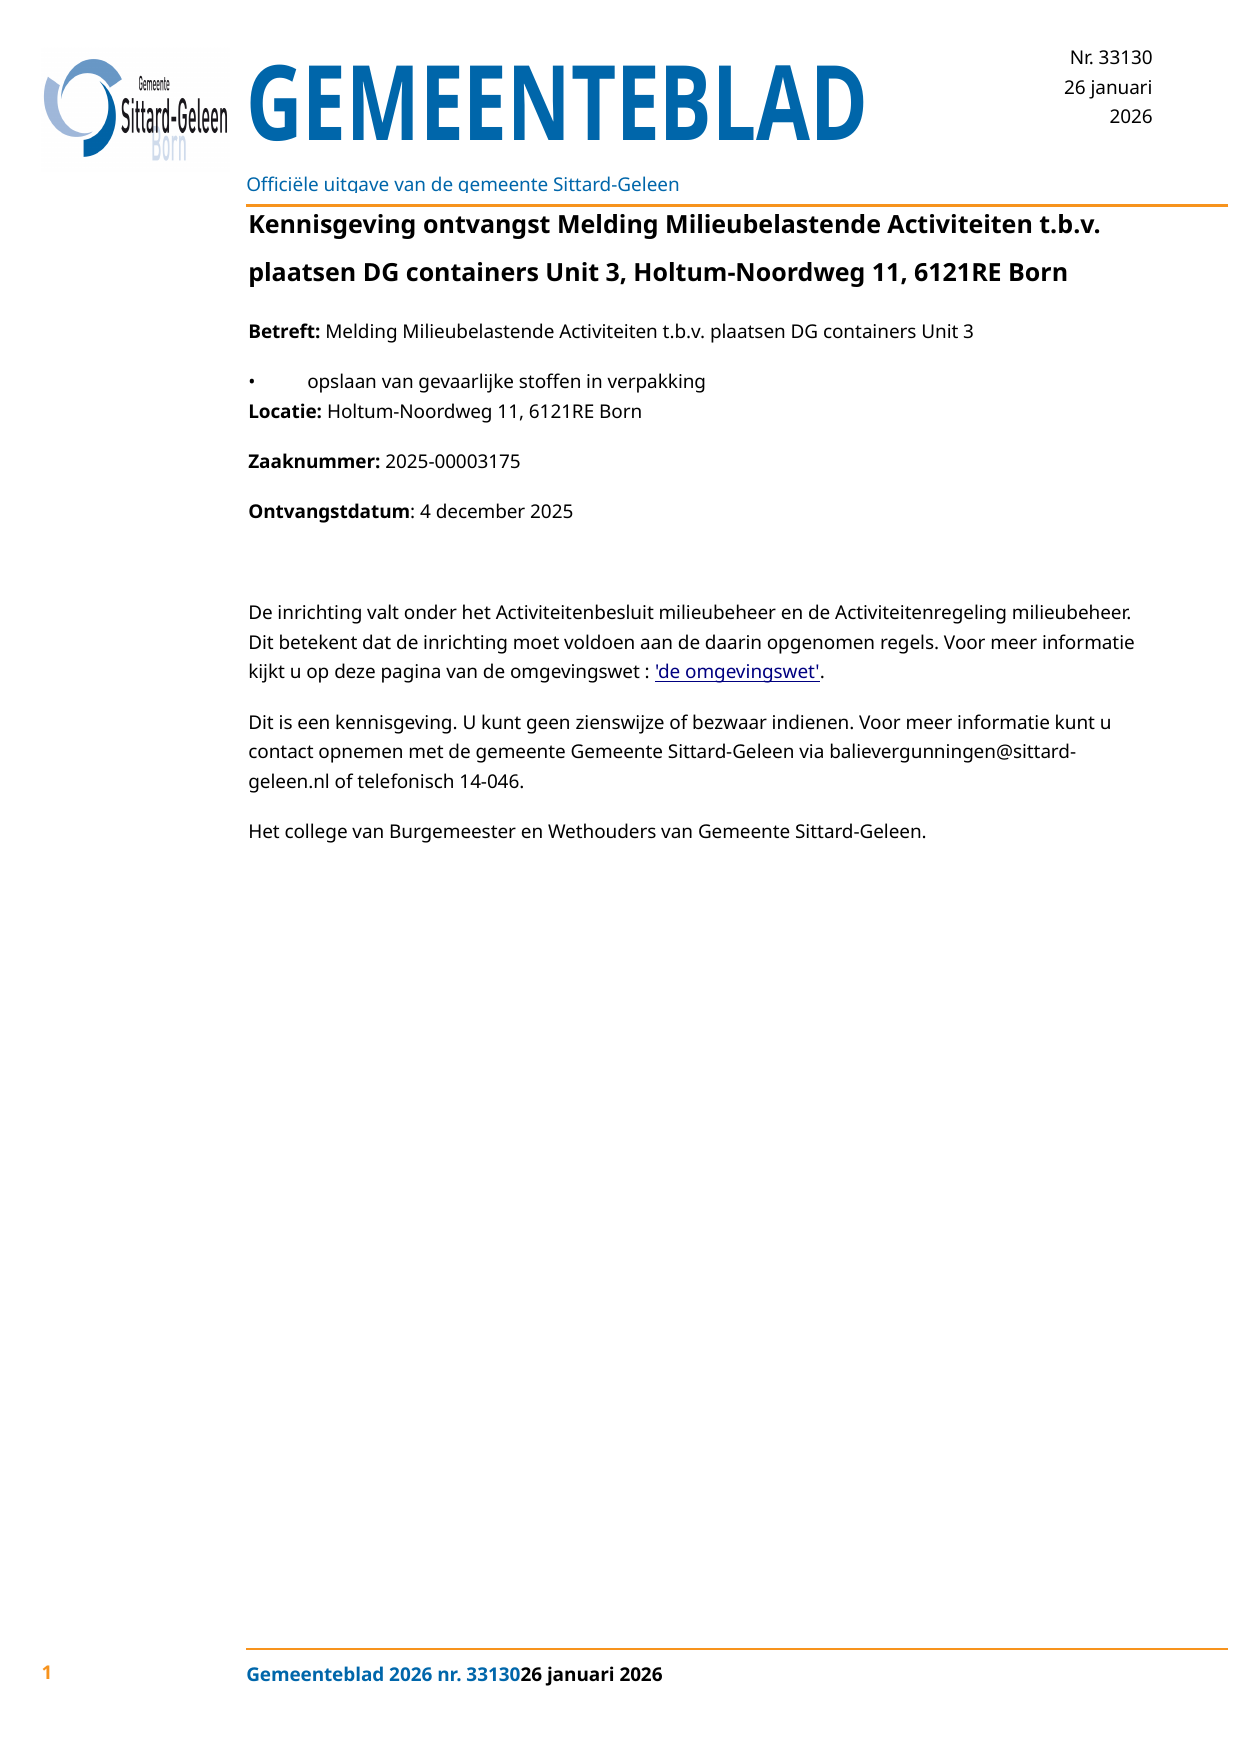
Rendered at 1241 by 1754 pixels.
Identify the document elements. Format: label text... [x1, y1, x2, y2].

list opslaan van gevaarlijke stoffen in verpakking [248, 368, 1152, 394]
text Zaaknummer: 2025-00003175 [248, 448, 1152, 474]
text Kennisgeving ontvangst Melding Milieubelastende Activiteiten t.b.v. plaatsen DG containers Unit 3, Holtum-Noordweg 11, 6121RE Born [248, 207, 1152, 288]
text Het college van Burgemeester en Wethouders van Gemeente Sittard-Geleen. [248, 819, 1152, 844]
text Dit is een kennisgeving. U kunt geen zienswijze of bezwaar indienen. Voor meer informatie kunt u contact opnemen met de gemeente Gemeente Sittard-Geleen via balievergunningen@sittard-geleen.nl of telefonisch 14-046. [248, 709, 1152, 794]
text De inrichting valt onder het Activiteitenbesluit milieubeheer en de Activiteitenregeling milieubeheer. Dit betekent dat de inrichting moet voldoen aan de daarin opgenomen regels. Voor meer informatie kijkt u op deze pagina van de omgevingswet : 'de omgevingswet'. [248, 599, 1152, 684]
text Betreft: Melding Milieubelastende Activiteiten t.b.v. plaatsen DG containers Unit 3 [248, 318, 1152, 344]
text Locatie: Holtum-Noordweg 11, 6121RE Born [248, 398, 1152, 424]
text Ontvangstdatum: 4 december 2025 [248, 499, 1152, 524]
picture [41, 47, 231, 172]
